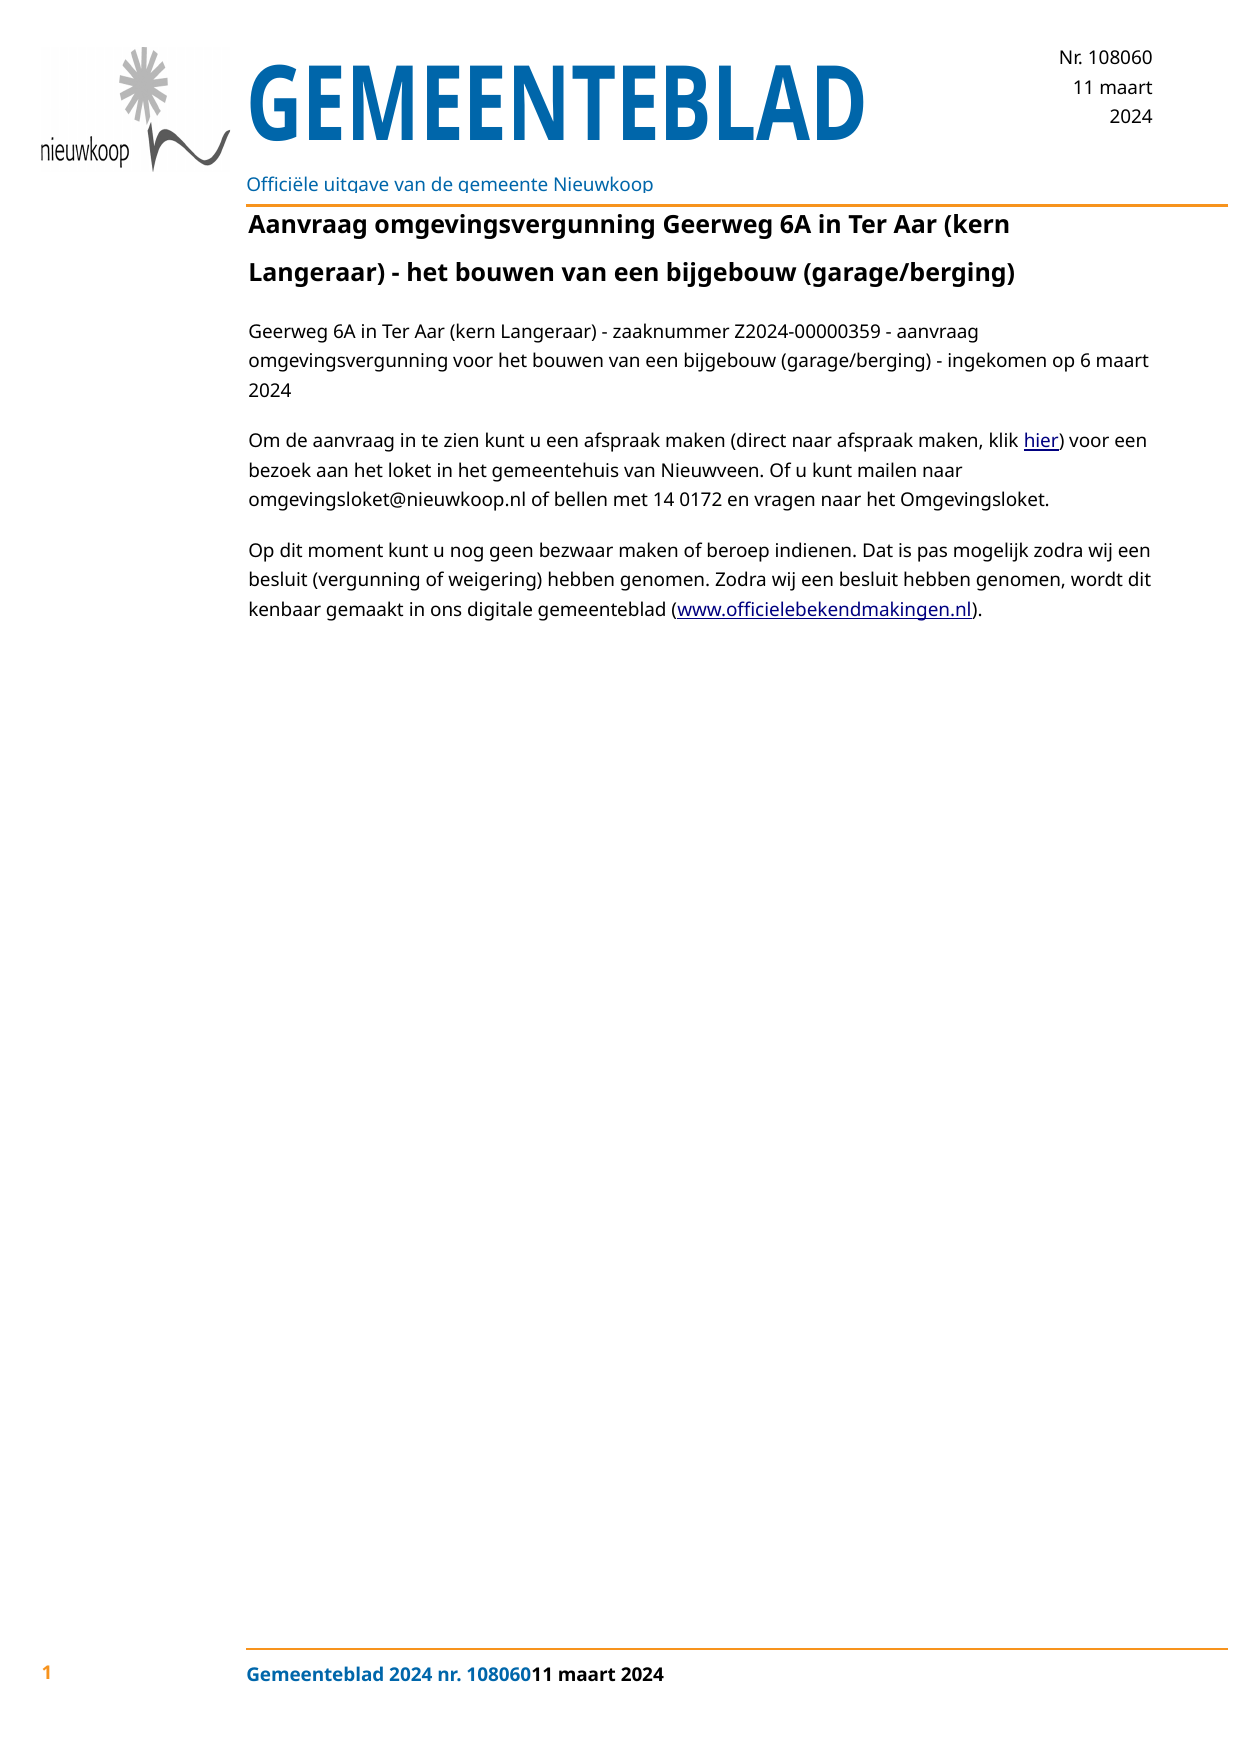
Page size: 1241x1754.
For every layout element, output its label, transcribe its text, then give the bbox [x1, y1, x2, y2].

text Geerweg 6A in Ter Aar (kern Langeraar) - zaaknummer Z2024-00000359 - aanvraag omgevingsvergunning voor het bouwen van een bijgebouw (garage/berging) - ingekomen op 6 maart 2024 [248, 318, 1152, 403]
text Op dit moment kunt u nog geen bezwaar maken of beroep indienen. Dat is pas mogelijk zodra wij een besluit (vergunning of weigering) hebben genomen. Zodra wij een besluit hebben genomen, wordt dit kenbaar gemaakt in ons digitale gemeenteblad (www.officielebekendmakingen.nl). [248, 537, 1152, 622]
text Om de aanvraag in te zien kunt u een afspraak maken (direct naar afspraak maken, klik hier) voor een bezoek aan het loket in het gemeentehuis van Nieuwveen. Of u kunt mailen naar omgevingsloket@nieuwkoop.nl of bellen met 14 0172 en vragen naar het Omgevingsloket. [248, 427, 1152, 512]
picture [41, 47, 231, 172]
text Aanvraag omgevingsvergunning Geerweg 6A in Ter Aar (kern Langeraar) - het bouwen van een bijgebouw (garage/berging) [248, 207, 1152, 288]
